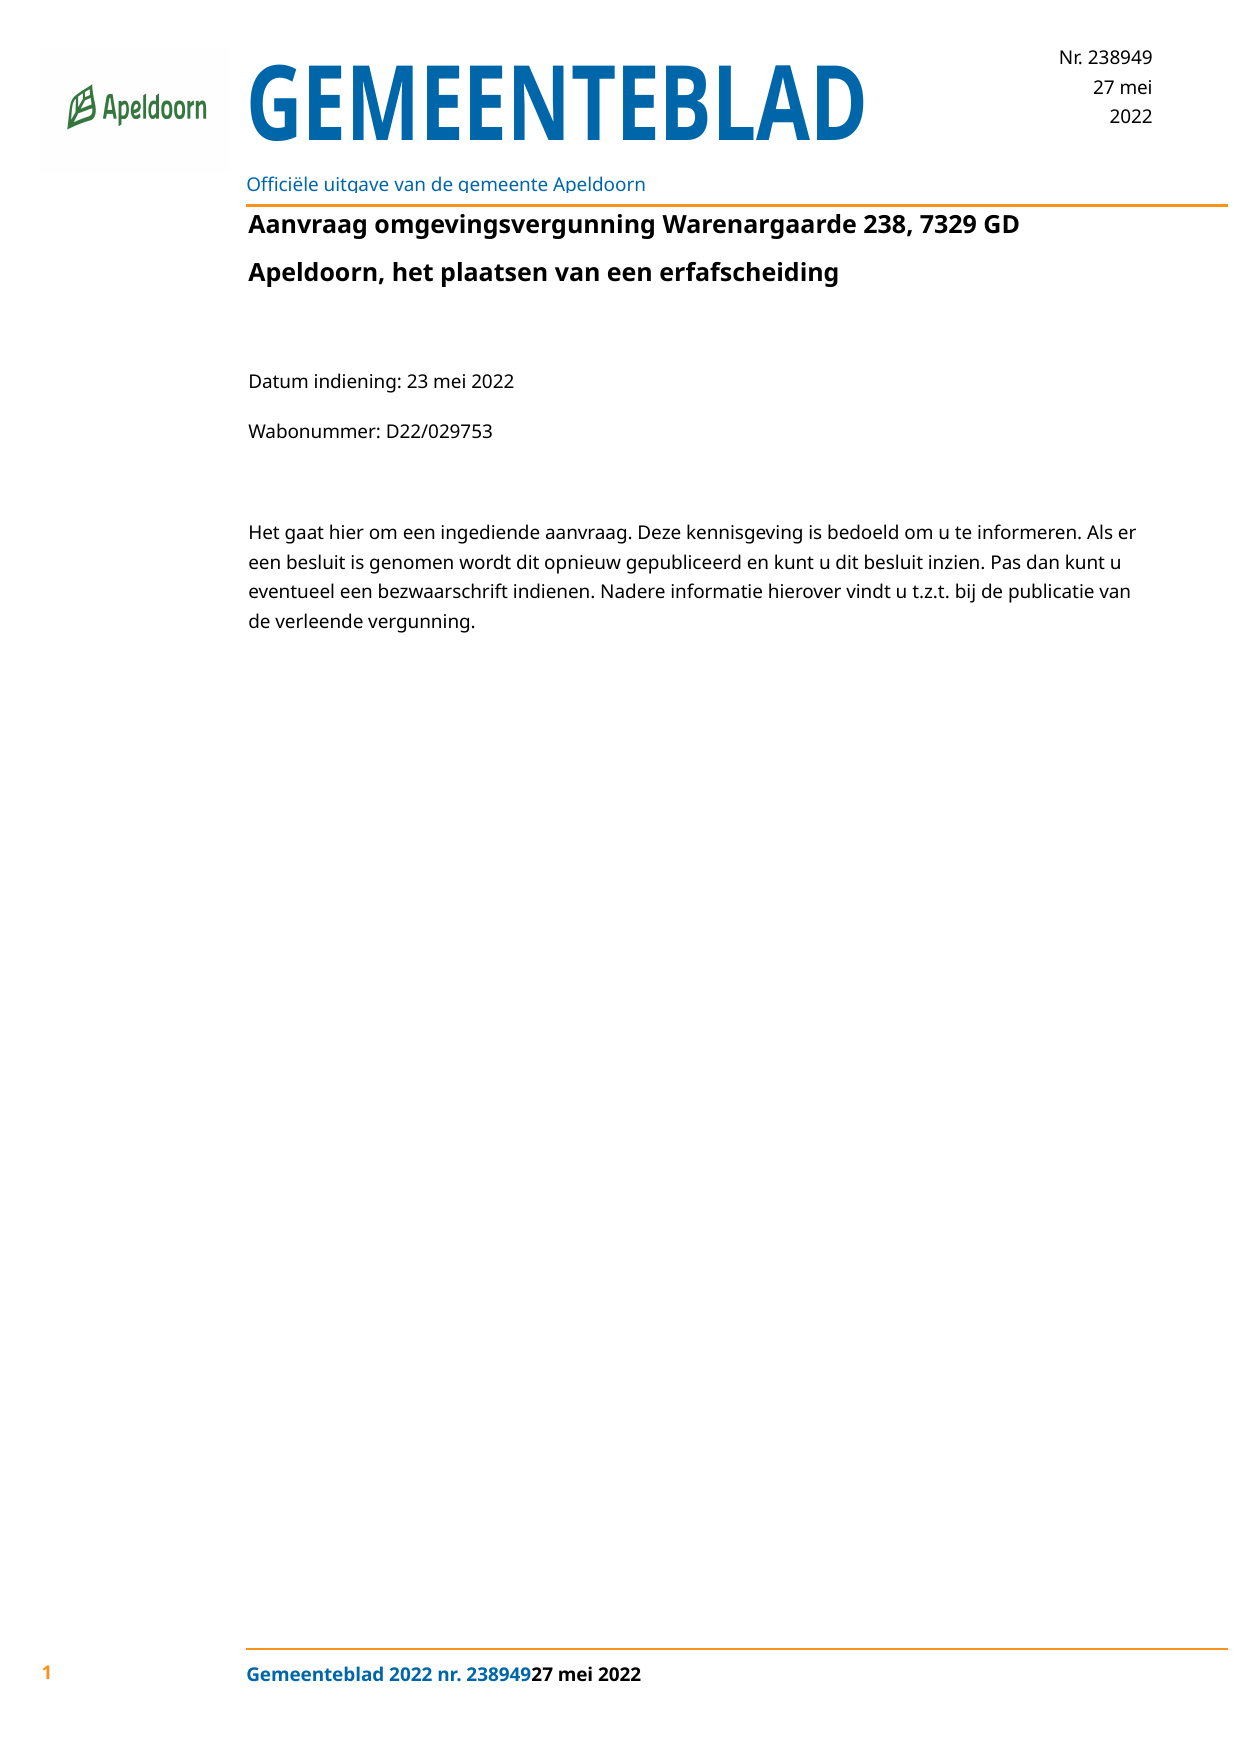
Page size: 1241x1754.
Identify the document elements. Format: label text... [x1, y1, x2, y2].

text Het gaat hier om een ingediende aanvraag. Deze kennisgeving is bedoeld om u te informeren. Als er een besluit is genomen wordt dit opnieuw gepubliceerd en kunt u dit besluit inzien. Pas dan kunt u eventueel een bezwaarschrift indienen. Nadere informatie hierover vindt u t.z.t. bij de publicatie van de verleende vergunning. [248, 519, 1152, 634]
picture [41, 47, 231, 172]
text Aanvraag omgevingsvergunning Warenargaarde 238, 7329 GD Apeldoorn, het plaatsen van een erfafscheiding [248, 207, 1152, 288]
text Datum indiening: 23 mei 2022 [248, 368, 1152, 394]
text Wabonummer: D22/029753 [248, 419, 1152, 444]
